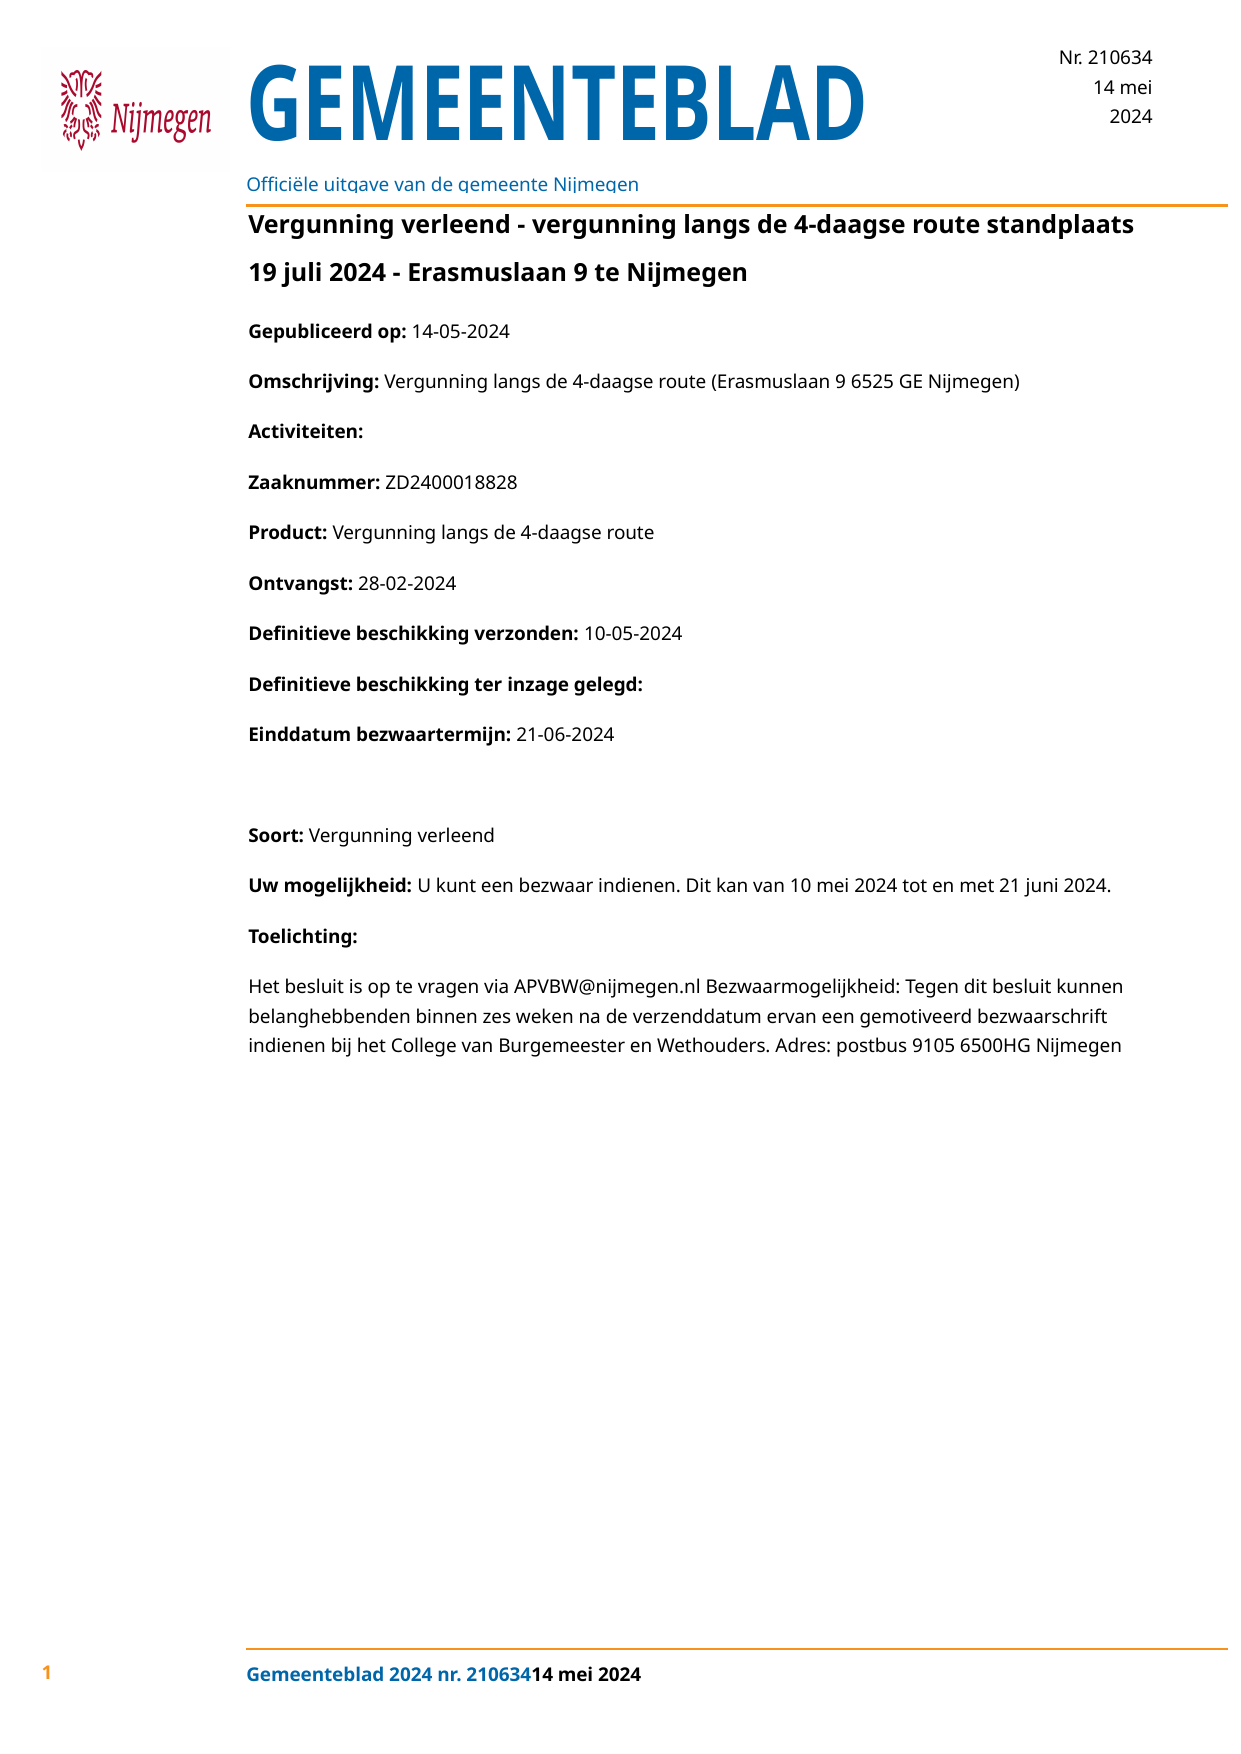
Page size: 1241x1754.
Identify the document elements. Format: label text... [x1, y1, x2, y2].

text Ontvangst: 28-02-2024 [248, 570, 1152, 596]
text Einddatum bezwaartermijn: 21-06-2024 [248, 721, 1152, 747]
text Definitieve beschikking ter inzage gelegd: [248, 671, 1152, 697]
text Het besluit is op te vragen via APVBW@nijmegen.nl Bezwaarmogelijkheid: Tegen dit besluit kunnen belanghebbenden binnen zes weken na de verzenddatum ervan een gemotiveerd bezwaarschrift indienen bij het College van Burgemeester en Wethouders. Adres: postbus 9105 6500HG Nijmegen [248, 973, 1152, 1058]
picture [41, 47, 231, 172]
text Soort: Vergunning verleend [248, 822, 1152, 848]
text Activiteiten: [248, 419, 1152, 444]
text Vergunning verleend - vergunning langs de 4-daagse route standplaats 19 juli 2024 - Erasmuslaan 9 te Nijmegen [248, 207, 1152, 288]
text Zaaknummer: ZD2400018828 [248, 469, 1152, 495]
text Product: Vergunning langs de 4-daagse route [248, 519, 1152, 545]
text Omschrijving: Vergunning langs de 4-daagse route (Erasmuslaan 9 6525 GE Nijmegen) [248, 368, 1152, 394]
text Definitieve beschikking verzonden: 10-05-2024 [248, 620, 1152, 646]
text Toelichting: [248, 923, 1152, 949]
text Uw mogelijkheid: U kunt een bezwaar indienen. Dit kan van 10 mei 2024 tot en met 21 juni 2024. [248, 872, 1152, 898]
text Gepubliceerd op: 14-05-2024 [248, 318, 1152, 344]
